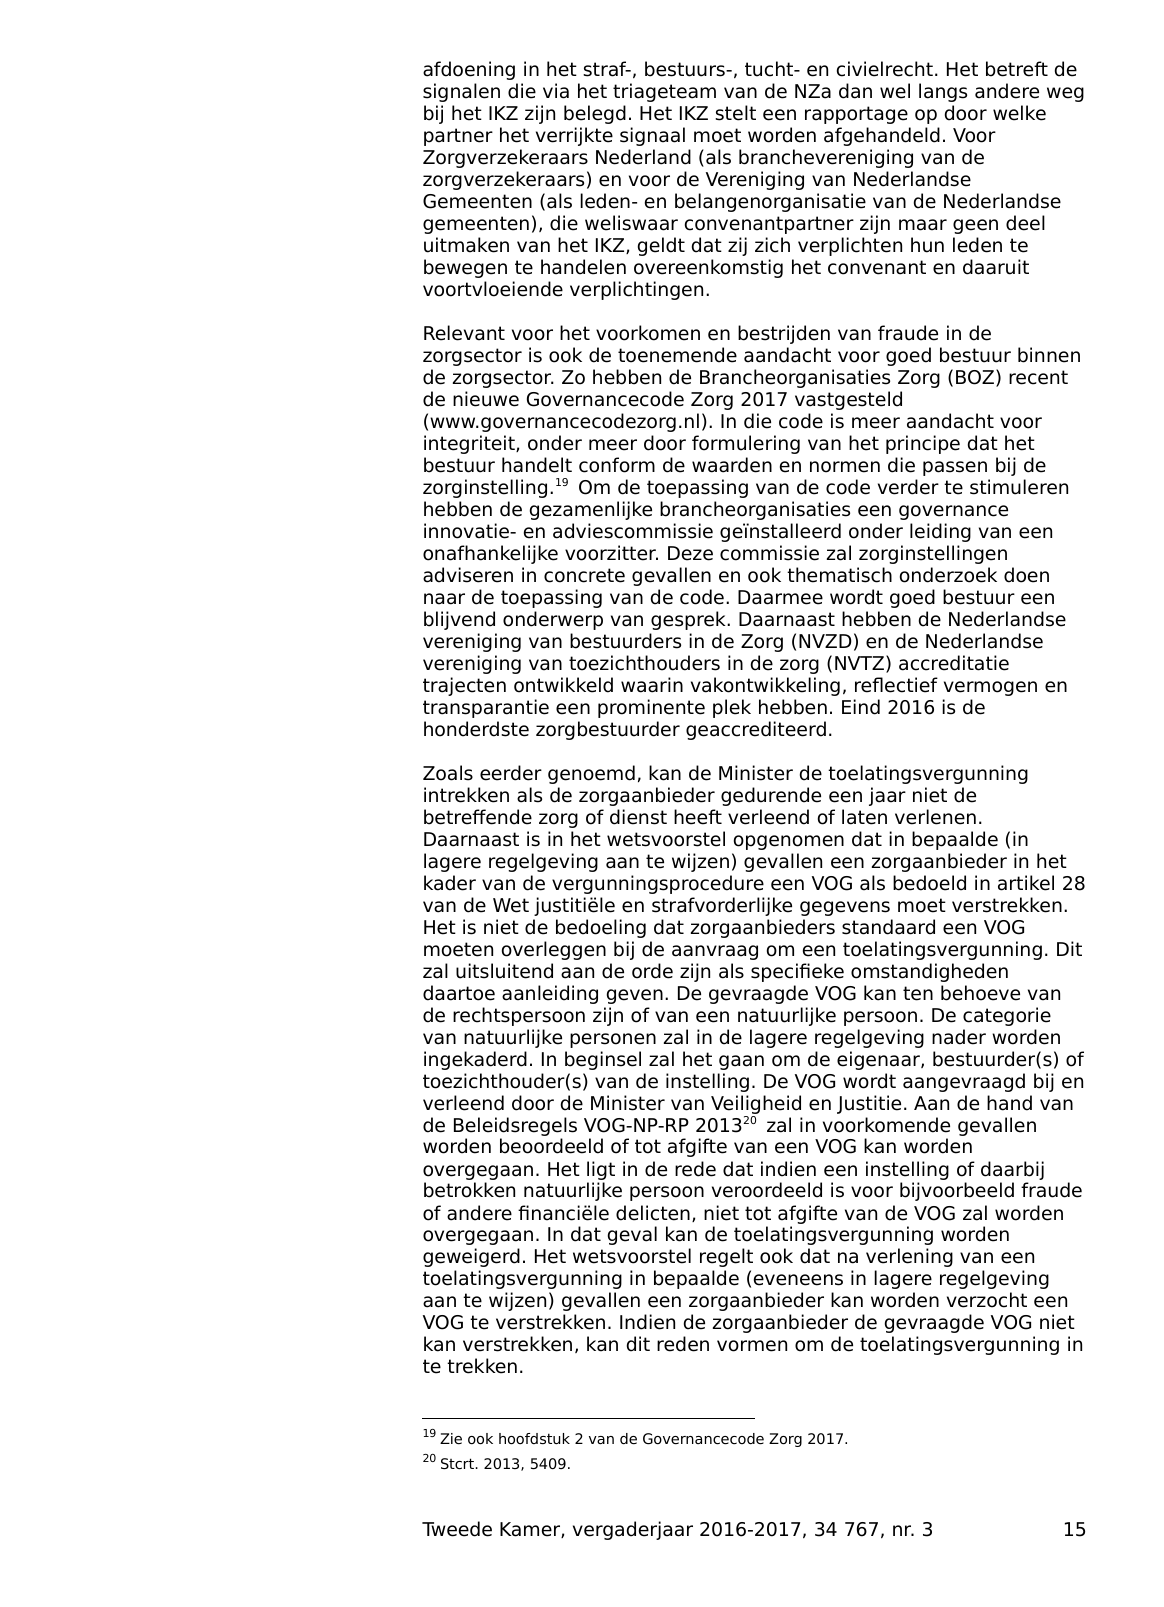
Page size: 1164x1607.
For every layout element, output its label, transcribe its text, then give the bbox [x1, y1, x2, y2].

text afdoening in het straf-, bestuurs-, tucht- en civielrecht. Het betreft de signalen die via het triageteam van de NZa dan wel langs andere weg bij het IKZ zijn belegd. Het IKZ stelt een rapportage op door welke partner het verrijkte signaal moet worden afgehandeld. Voor Zorgverzekeraars Nederland (als branchevereniging van de zorgverzekeraars) en voor de Vereniging van Nederlandse Gemeenten (als leden- en belangenorganisatie van de Nederlandse gemeenten), die weliswaar convenantpartner zijn maar geen deel uitmaken van het IKZ, geldt dat zij zich verplichten hun leden te bewegen te handelen overeenkomstig het convenant en daaruit voortvloeiende verplichtingen. [422, 59, 1087, 301]
text Zie ook hoofdstuk 2 van de Governancecode Zorg 2017. [422, 1427, 1087, 1449]
text Zoals eerder genoemd, kan de Minister de toelatingsvergunning intrekken als de zorgaanbieder gedurende een jaar niet de betreffende zorg of dienst heeft verleend of laten verlenen. Daarnaast is in het wetsvoorstel opgenomen dat in bepaalde (in lagere regelgeving aan te wijzen) gevallen een zorgaanbieder in het kader van de vergunningsprocedure een VOG als bedoeld in artikel 28 van de Wet justitiële en strafvorderlijke gegevens moet verstrekken. Het is niet de bedoeling dat zorgaanbieders standaard een VOG moeten overleggen bij de aanvraag om een toelatingsvergunning. Dit zal uitsluitend aan de orde zijn als specifieke omstandigheden daartoe aanleiding geven. De gevraagde VOG kan ten behoeve van de rechtspersoon zijn of van een natuurlijke persoon. De categorie van natuurlijke personen zal in de lagere regelgeving nader worden ingekaderd. In beginsel zal het gaan om de eigenaar, bestuurder(s) of toezichthouder(s) van de instelling. De VOG wordt aangevraagd bij en verleend door de Minister van Veiligheid en Justitie. Aan de hand van de Beleidsregels VOG-NP-RP 2013 zal in voorkomende gevallen worden beoordeeld of tot afgifte van een VOG kan worden overgegaan. Het ligt in de rede dat indien een instelling of daarbij betrokken natuurlijke persoon veroordeeld is voor bijvoorbeeld fraude of andere financiële delicten, niet tot afgifte van de VOG zal worden overgegaan. In dat geval kan de toelatingsvergunning worden geweigerd. Het wetsvoorstel regelt ook dat na verlening van een toelatingsvergunning in bepaalde (eveneens in lagere regelgeving aan te wijzen) gevallen een zorgaanbieder kan worden verzocht een VOG te verstrekken. Indien de zorgaanbieder de gevraagde VOG niet kan verstrekken, kan dit reden vormen om de toelatingsvergunning in te trekken. [422, 763, 1087, 1378]
text Relevant voor het voorkomen en bestrijden van fraude in de zorgsector is ook de toenemende aandacht voor goed bestuur binnen de zorgsector. Zo hebben de Brancheorganisaties Zorg (BOZ) recent de nieuwe Governancecode Zorg 2017 vastgesteld (www.governancecodezorg.nl). In die code is meer aandacht voor integriteit, onder meer door formulering van het principe dat het bestuur handelt conform de waarden en normen die passen bij de zorginstelling. Om de toepassing van de code verder te stimuleren hebben de gezamenlijke brancheorganisaties een governance innovatie- en adviescommissie geïnstalleerd onder leiding van een onafhankelijke voorzitter. Deze commissie zal zorginstellingen adviseren in concrete gevallen en ook thematisch onderzoek doen naar de toepassing van de code. Daarmee wordt goed bestuur een blijvend onderwerp van gesprek. Daarnaast hebben de Nederlandse vereniging van bestuurders in de Zorg (NVZD) en de Nederlandse vereniging van toezichthouders in de zorg (NVTZ) accreditatie trajecten ontwikkeld waarin vakontwikkeling, reflectief vermogen en transparantie een prominente plek hebben. Eind 2016 is de honderdste zorgbestuurder geaccrediteerd. [422, 323, 1087, 741]
text Stcrt. 2013, 5409. [422, 1452, 1087, 1474]
